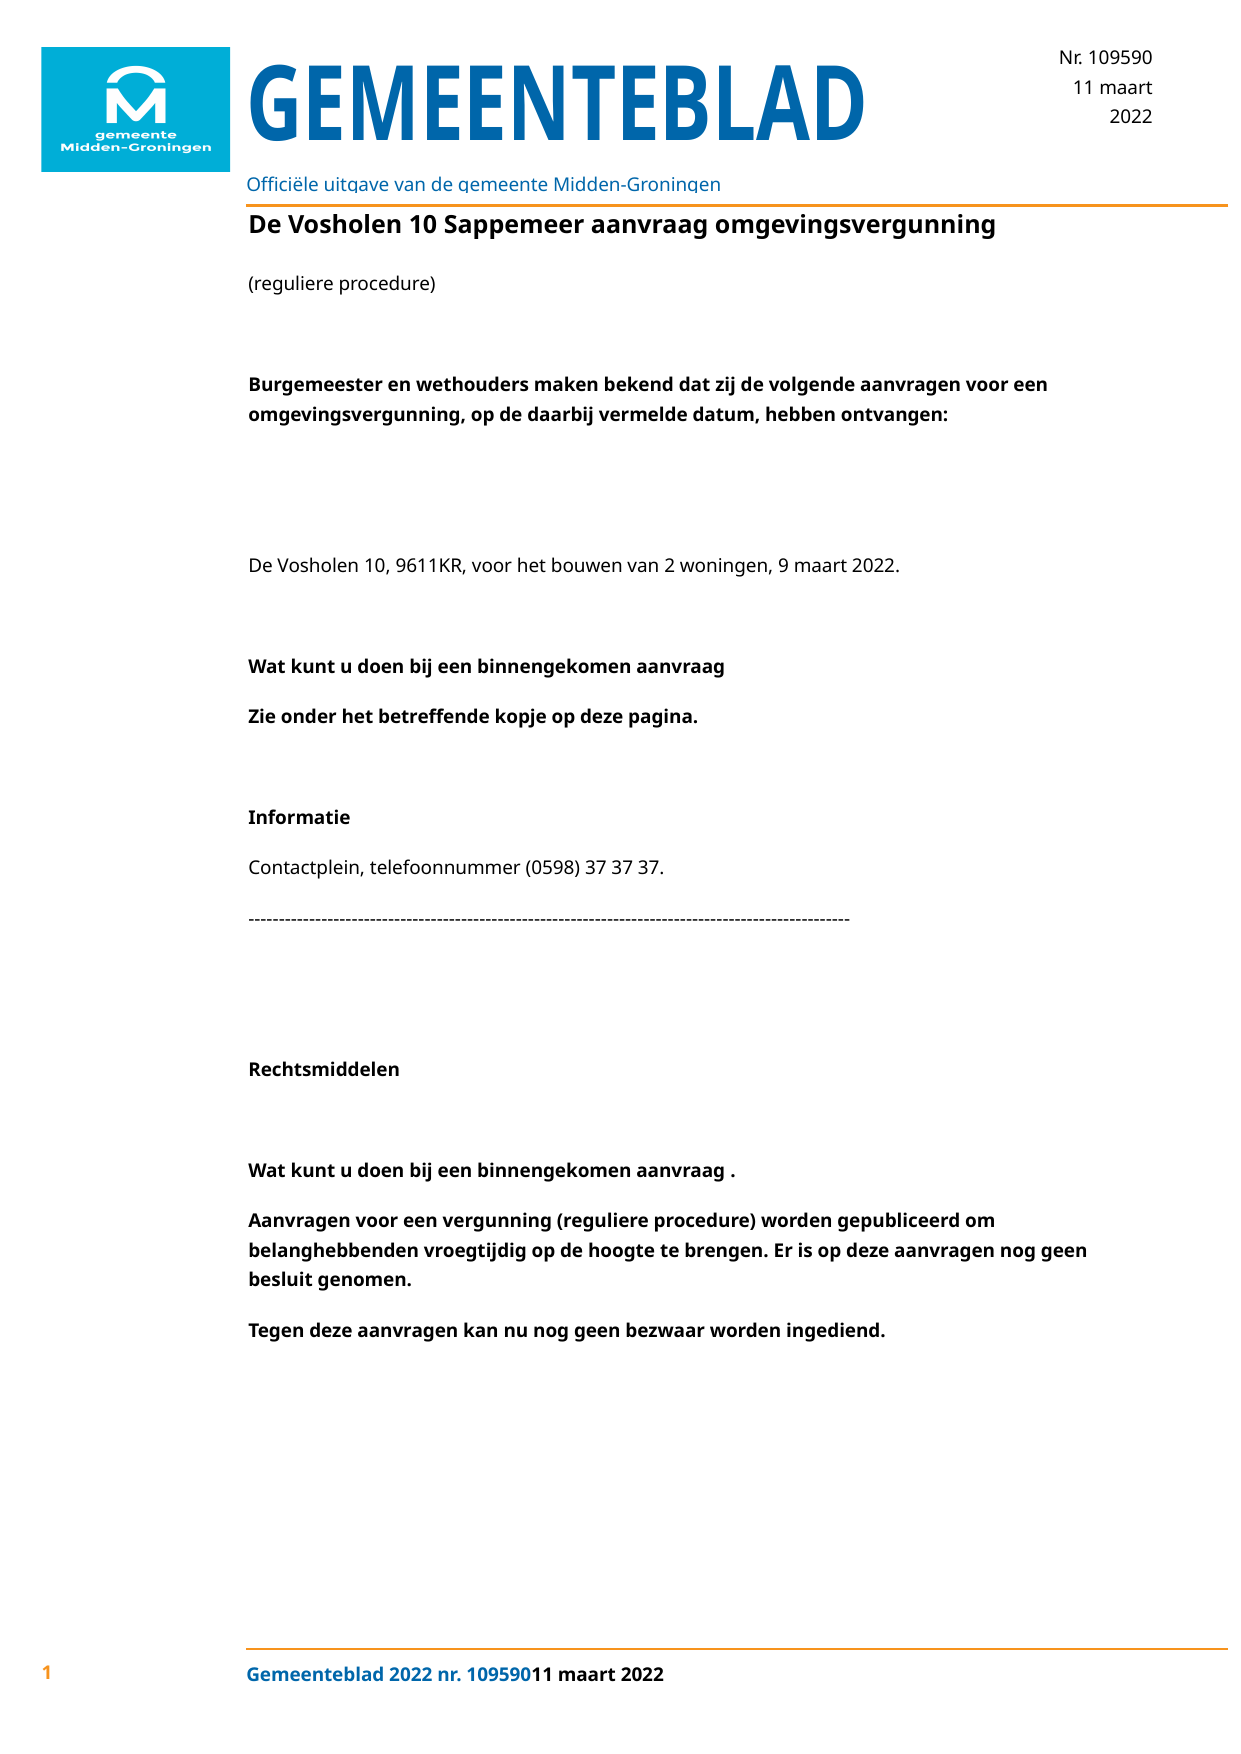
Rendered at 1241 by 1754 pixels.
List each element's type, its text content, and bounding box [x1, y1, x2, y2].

text Contactplein, telefoonnummer (0598) 37 37 37. [248, 854, 1152, 880]
text Tegen deze aanvragen kan nu nog geen bezwaar worden ingediend. [248, 1317, 1152, 1343]
text Wat kunt u doen bij een binnengekomen aanvraag [248, 653, 1152, 678]
text De Vosholen 10, 9611KR, voor het bouwen van 2 woningen, 9 maart 2022. [248, 552, 1152, 578]
picture [107, 89, 165, 122]
picture [184, 146, 190, 153]
text Wat kunt u doen bij een binnengekomen aanvraag . [248, 1157, 1152, 1183]
text Informatie [248, 804, 1152, 830]
text Rechtsmiddelen [248, 1056, 1152, 1082]
text --------------------------------------------------------------------------------------------------- [248, 905, 1152, 931]
text De Vosholen 10 Sappemeer aanvraag omgevingsvergunning [248, 207, 1152, 241]
text (reguliere procedure) [248, 270, 1152, 296]
text Aanvragen voor een vergunning (reguliere procedure) worden gepubliceerd om belanghebbenden vroegtijdig op de hoogte te brengen. Er is op deze aanvragen nog geen besluit genomen. [248, 1207, 1152, 1292]
text Zie onder het betreffende kopje op deze pagina. [248, 703, 1152, 729]
text Burgemeester en wethouders maken bekend dat zij de volgende aanvragen voor een omgevingsvergunning, op de daarbij vermelde datum, hebben ontvangen: [248, 371, 1152, 426]
picture [108, 66, 164, 82]
